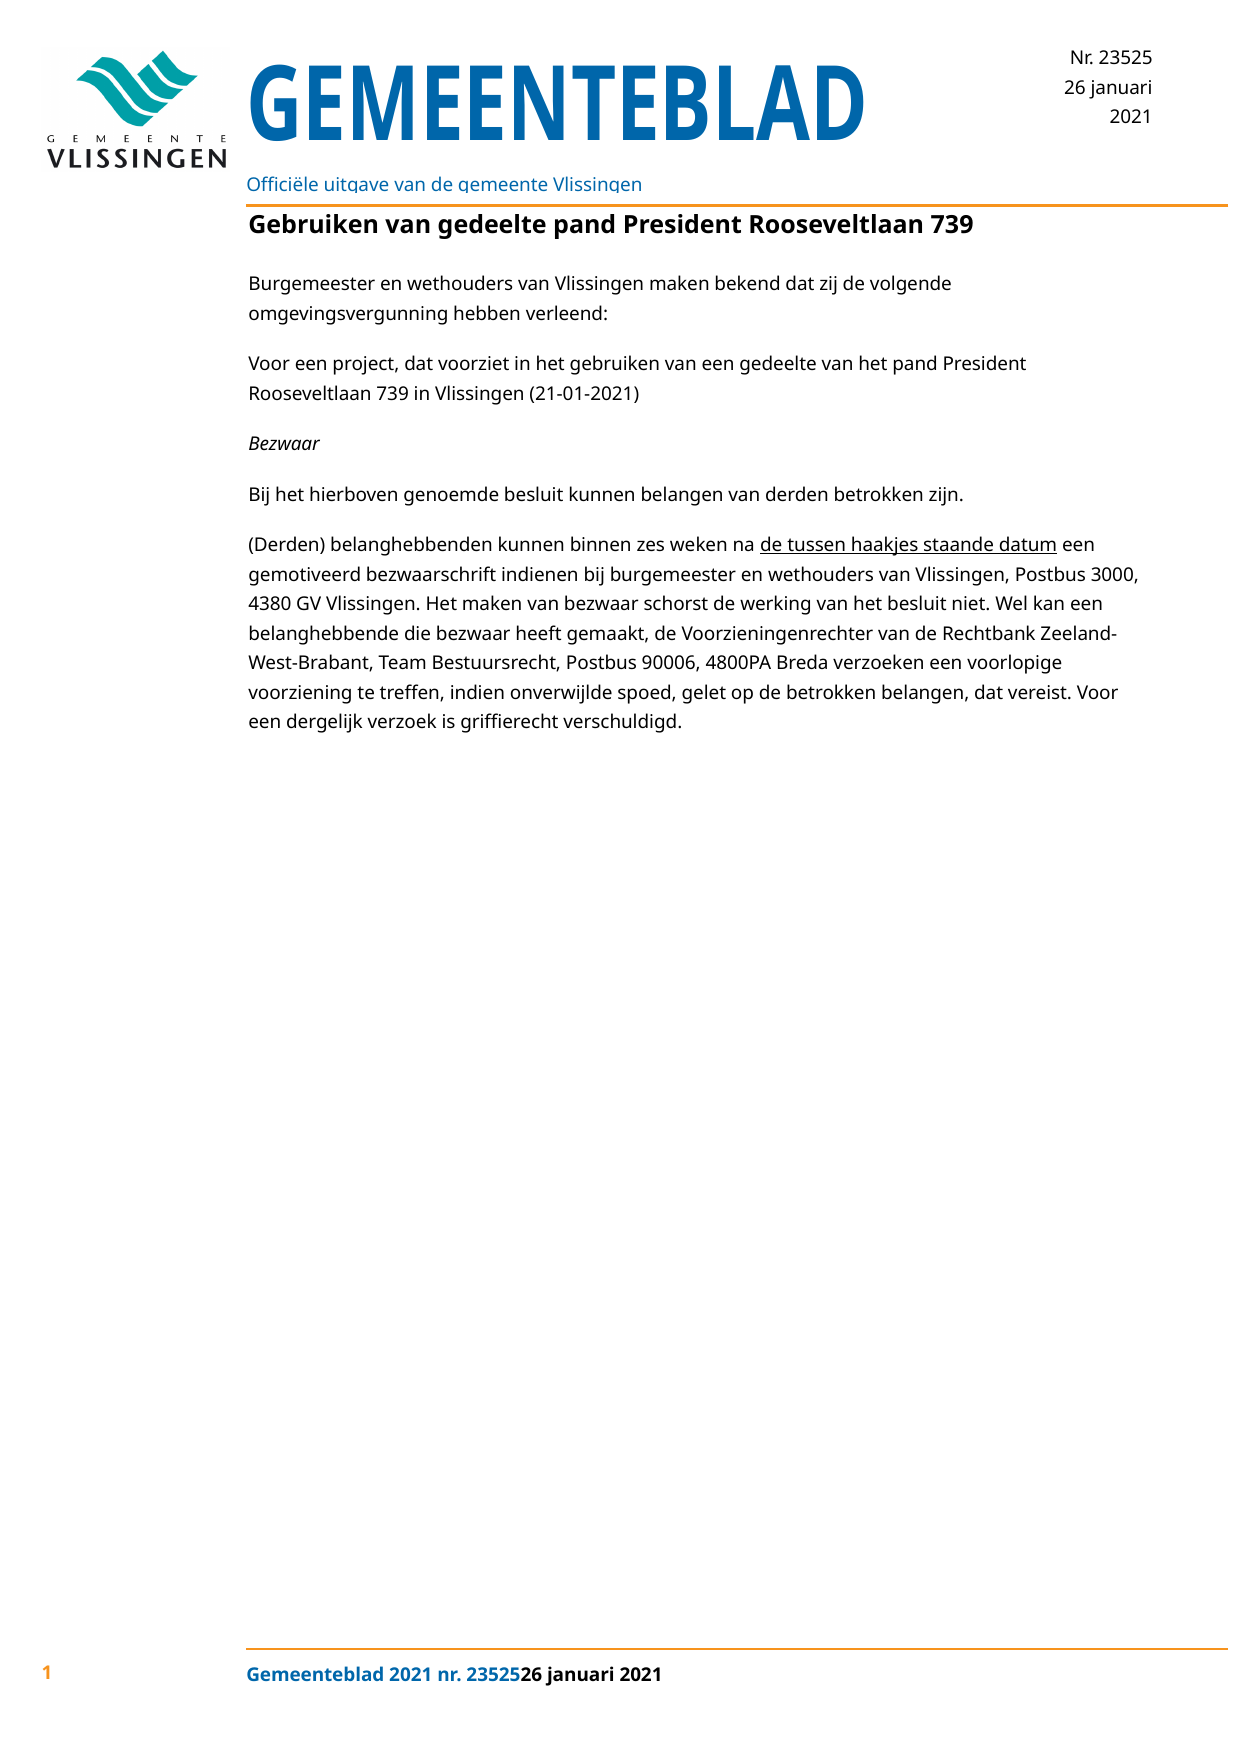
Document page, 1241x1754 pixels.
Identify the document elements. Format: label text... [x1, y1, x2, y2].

text Bij het hierboven genoemde besluit kunnen belangen van derden betrokken zijn. [248, 481, 1152, 506]
text Burgemeester en wethouders van Vlissingen maken bekend dat zij de volgende omgevingsvergunning hebben verleend: [248, 270, 1152, 326]
text (Derden) belanghebbenden kunnen binnen zes weken na de tussen haakjes staande datum een gemotiveerd bezwaarschrift indienen bij burgemeester en wethouders van Vlissingen, Postbus 3000, 4380 GV Vlissingen. Het maken van bezwaar schorst de werking van het besluit niet. Wel kan een belanghebbende die bezwaar heeft gemaakt, de Voorzieningenrechter van de Rechtbank Zeeland-West-Brabant, Team Bestuursrecht, Postbus 90006, 4800PA Breda verzoeken een voorlopige voorziening te treffen, indien onverwijlde spoed, gelet op de betrokken belangen, dat vereist. Voor een dergelijk verzoek is griffierecht verschuldigd. [248, 531, 1152, 734]
text Bezwaar [248, 430, 1152, 456]
picture [41, 47, 231, 172]
text Gebruiken van gedeelte pand President Rooseveltlaan 739 [248, 207, 1152, 241]
text Voor een project, dat voorziet in het gebruiken van een gedeelte van het pand President Rooseveltlaan 739 in Vlissingen (21-01-2021) [248, 350, 1152, 406]
